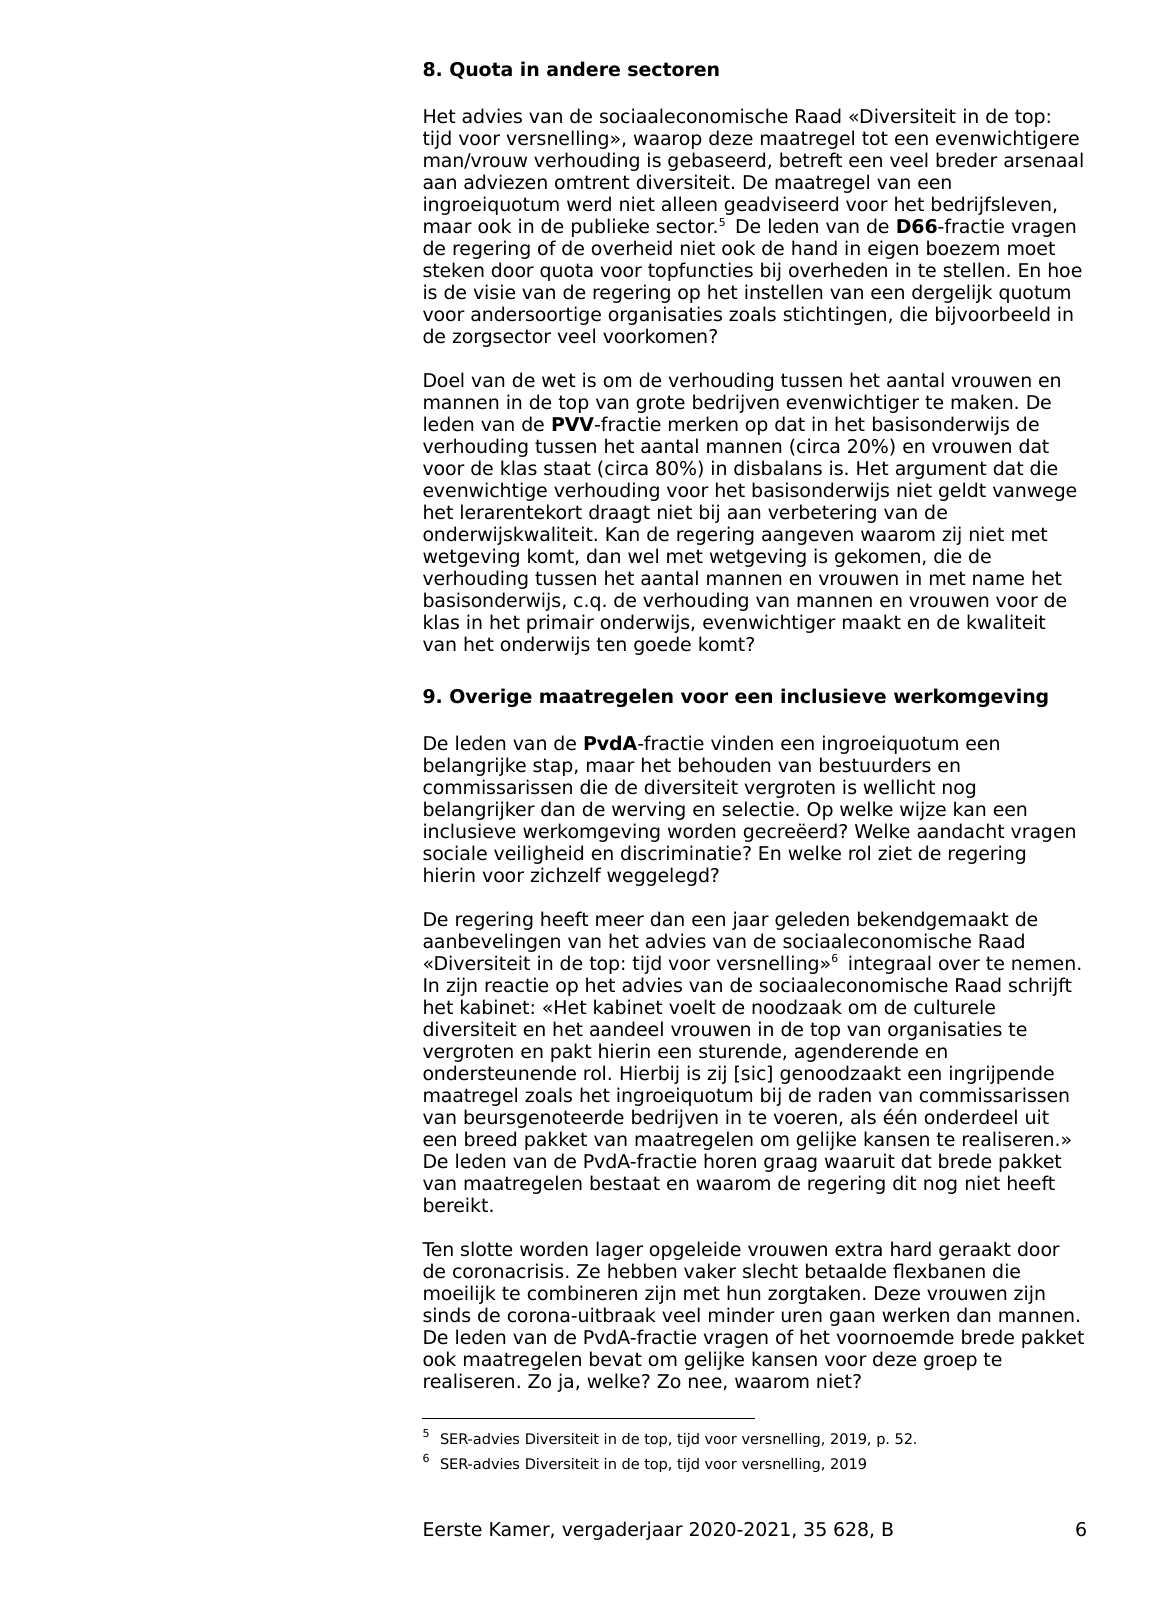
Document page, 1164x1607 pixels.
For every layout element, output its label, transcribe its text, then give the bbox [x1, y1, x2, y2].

text Ten slotte worden lager opgeleide vrouwen extra hard geraakt door de coronacrisis. Ze hebben vaker slecht betaalde flexbanen die moeilijk te combineren zijn met hun zorgtaken. Deze vrouwen zijn sinds de corona-uitbraak veel minder uren gaan werken dan mannen. De leden van de PvdA-fractie vragen of het voornoemde brede pakket ook maatregelen bevat om gelijke kansen voor deze groep te realiseren. Zo ja, welke? Zo nee, waarom niet? [422, 1239, 1087, 1392]
text De regering heeft meer dan een jaar geleden bekendgemaakt de aanbevelingen van het advies van de sociaaleconomische Raad «Diversiteit in de top: tijd voor versnelling» integraal over te nemen. In zijn reactie op het advies van de sociaaleconomische Raad schrijft het kabinet: «Het kabinet voelt de noodzaak om de culturele diversiteit en het aandeel vrouwen in de top van organisaties te vergroten en pakt hierin een sturende, agenderende en ondersteunende rol. Hierbij is zij [sic] genoodzaakt een ingrijpende maatregel zoals het ingroeiquotum bij de raden van commissarissen van beursgenoteerde bedrijven in te voeren, als één onderdeel uit een breed pakket van maatregelen om gelijke kansen te realiseren.» De leden van de PvdA-fractie horen graag waaruit dat brede pakket van maatregelen bestaat en waarom de regering dit nog niet heeft bereikt. [422, 909, 1087, 1216]
subtitle 9. Overige maatregelen voor een inclusieve werkomgeving [422, 686, 1087, 708]
text De leden van de PvdA-fractie vinden een ingroeiquotum een belangrijke stap, maar het behouden van bestuurders en commissarissen die de diversiteit vergroten is wellicht nog belangrijker dan de werving en selectie. Op welke wijze kan een inclusieve werkomgeving worden gecreëerd? Welke aandacht vragen sociale veiligheid en discriminatie? En welke rol ziet de regering hierin voor zichzelf weggelegd? [422, 733, 1087, 887]
text Doel van de wet is om de verhouding tussen het aantal vrouwen en mannen in de top van grote bedrijven evenwichtiger te maken. De leden van de PVV-fractie merken op dat in het basisonderwijs de verhouding tussen het aantal mannen (circa 20%) en vrouwen dat voor de klas staat (circa 80%) in disbalans is. Het argument dat die evenwichtige verhouding voor het basisonderwijs niet geldt vanwege het lerarentekort draagt niet bij aan verbetering van de onderwijskwaliteit. Kan de regering aangeven waarom zij niet met wetgeving komt, dan wel met wetgeving is gekomen, die de verhouding tussen het aantal mannen en vrouwen in met name het basisonderwijs, c.q. de verhouding van mannen en vrouwen voor de klas in het primair onderwijs, evenwichtiger maakt en de kwaliteit van het onderwijs ten goede komt? [422, 370, 1087, 656]
text SER-advies Diversiteit in de top, tijd voor versnelling, 2019, p. 52. [422, 1427, 1087, 1449]
text SER-advies Diversiteit in de top, tijd voor versnelling, 2019 [422, 1452, 1087, 1474]
text Het advies van de sociaaleconomische Raad «Diversiteit in de top: tijd voor versnelling», waarop deze maatregel tot een evenwichtigere man/vrouw verhouding is gebaseerd, betreft een veel breder arsenaal aan adviezen omtrent diversiteit. De maatregel van een ingroeiquotum werd niet alleen geadviseerd voor het bedrijfsleven, maar ook in de publieke sector. De leden van de D66-fractie vragen de regering of de overheid niet ook de hand in eigen boezem moet steken door quota voor topfuncties bij overheden in te stellen. En hoe is de visie van de regering op het instellen van een dergelijk quotum voor andersoortige organisaties zoals stichtingen, die bijvoorbeeld in de zorgsector veel voorkomen? [422, 106, 1087, 348]
subtitle 8. Quota in andere sectoren [422, 59, 1087, 81]
